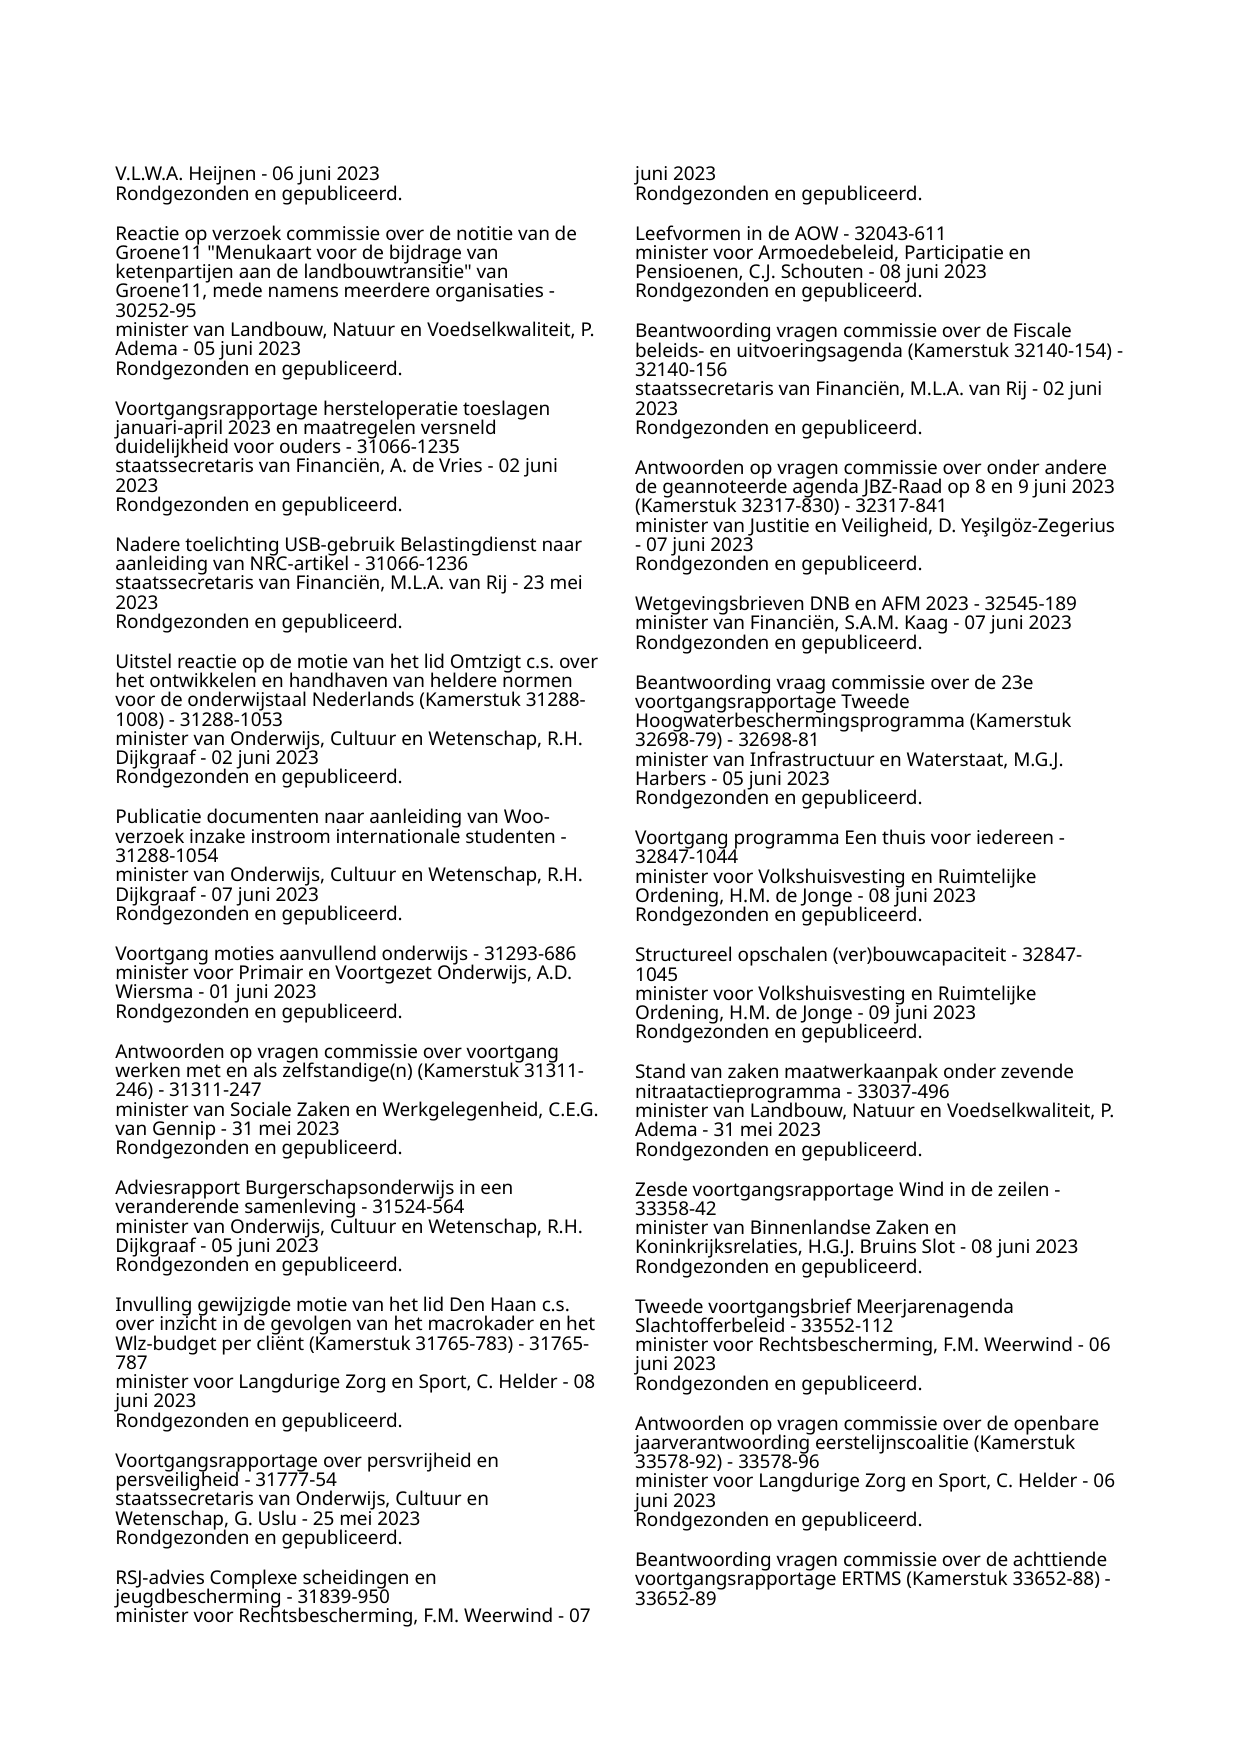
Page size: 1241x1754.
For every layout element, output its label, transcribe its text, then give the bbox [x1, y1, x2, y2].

text Rondgezonden en gepubliceerd. [635, 282, 1125, 302]
text Rondgezonden en gepubliceerd. [635, 419, 1125, 438]
text Zesde voortgangsrapportage Wind in de zeilen - 33358-42 [635, 1181, 1125, 1219]
text staatssecretaris van Financiën, M.L.A. van Rij - 02 juni 2023 [635, 380, 1125, 419]
text minister van Sociale Zaken en Werkgelegenheid, C.E.G. van Gennip - 31 mei 2023 [115, 1101, 605, 1139]
text juni 2023 [635, 165, 1125, 184]
text Rondgezonden en gepubliceerd. [115, 1139, 605, 1158]
text Voortgang programma Een thuis voor iedereen - 32847-1044 [635, 829, 1125, 868]
text Reactie op verzoek commissie over de notitie van de Groene11 "Menukaart voor de bijdrage van ketenpartijen aan de landbouwtransitie" van Groene11, mede namens meerdere organisaties - 30252-95 [115, 224, 605, 321]
text minister voor Langdurige Zorg en Sport, C. Helder - 08 juni 2023 [115, 1373, 605, 1412]
text Rondgezonden en gepubliceerd. [115, 184, 605, 204]
text Rondgezonden en gepubliceerd. [115, 496, 605, 515]
text minister voor Primair en Voortgezet Onderwijs, A.D. Wiersma - 01 juni 2023 [115, 964, 605, 1003]
text Stand van zaken maatwerkaanpak onder zevende nitraatactieprogramma - 33037-496 [635, 1063, 1125, 1102]
text staatssecretaris van Financiën, M.L.A. van Rij - 23 mei 2023 [115, 574, 605, 613]
text Rondgezonden en gepubliceerd. [635, 1375, 1125, 1394]
text Voortgang moties aanvullend onderwijs - 31293-686 [115, 945, 605, 964]
text RSJ-advies Complexe scheidingen en jeugdbescherming - 31839-950 [115, 1569, 605, 1607]
text Rondgezonden en gepubliceerd. [115, 1529, 605, 1548]
text minister voor Rechtsbescherming, F.M. Weerwind - 07 [115, 1607, 605, 1627]
text Rondgezonden en gepubliceerd. [635, 1141, 1125, 1160]
text Rondgezonden en gepubliceerd. [635, 1511, 1125, 1530]
text minister van Infrastructuur en Waterstaat, M.G.J. Harbers - 05 juni 2023 [635, 751, 1125, 789]
text minister van Landbouw, Natuur en Voedselkwaliteit, P. Adema - 05 juni 2023 [115, 321, 605, 359]
text Beantwoording vragen commissie over de Fiscale beleids- en uitvoeringsagenda (Kamerstuk 32140-154) - 32140-156 [635, 322, 1125, 380]
text Structureel opschalen (ver)bouwcapaciteit - 32847-1045 [635, 946, 1125, 985]
text Voortgangsrapportage hersteloperatie toeslagen januari-april 2023 en maatregelen versneld duidelijkheid voor ouders - 31066-1235 [115, 399, 605, 457]
text Tweede voortgangsbrief Meerjarenagenda Slachtofferbeleid - 33552-112 [635, 1298, 1125, 1336]
text Wetgevingsbrieven DNB en AFM 2023 - 32545-189 [635, 595, 1125, 614]
text Beantwoording vragen commissie over de achttiende voortgangsrapportage ERTMS (Kamerstuk 33652-88) - 33652-89 [635, 1551, 1125, 1609]
text Rondgezonden en gepubliceerd. [115, 1256, 605, 1275]
text Voortgangsrapportage over persvrijheid en persveiligheid - 31777-54 [115, 1452, 605, 1490]
text Rondgezonden en gepubliceerd. [635, 906, 1125, 926]
text Rondgezonden en gepubliceerd. [115, 359, 605, 379]
text Rondgezonden en gepubliceerd. [635, 184, 1125, 204]
text staatssecretaris van Onderwijs, Cultuur en Wetenschap, G. Uslu - 25 mei 2023 [115, 1490, 605, 1529]
text minister van Onderwijs, Cultuur en Wetenschap, R.H. Dijkgraaf - 02 juni 2023 [115, 730, 605, 768]
text minister van Onderwijs, Cultuur en Wetenschap, R.H. Dijkgraaf - 05 juni 2023 [115, 1218, 605, 1256]
text Rondgezonden en gepubliceerd. [635, 634, 1125, 653]
text Adviesrapport Burgerschapsonderwijs in een veranderende samenleving - 31524-564 [115, 1179, 605, 1218]
text minister van Financiën, S.A.M. Kaag - 07 juni 2023 [635, 614, 1125, 634]
text minister van Justitie en Veiligheid, D. Yeşilgöz-Zegerius - 07 juni 2023 [635, 517, 1125, 555]
text Rondgezonden en gepubliceerd. [115, 905, 605, 924]
text Nadere toelichting USB-gebruik Belastingdienst naar aanleiding van NRC-artikel - 31066-1236 [115, 536, 605, 574]
text minister voor Volkshuisvesting en Ruimtelijke Ordening, H.M. de Jonge - 09 juni 2023 [635, 985, 1125, 1023]
text Rondgezonden en gepubliceerd. [635, 789, 1125, 808]
text staatssecretaris van Financiën, A. de Vries - 02 juni 2023 [115, 457, 605, 496]
text Rondgezonden en gepubliceerd. [115, 613, 605, 632]
text Invulling gewijzigde motie van het lid Den Haan c.s. over inzicht in de gevolgen van het macrokader en het Wlz-budget per cliënt (Kamerstuk 31765-783) - 31765-787 [115, 1296, 605, 1373]
text Rondgezonden en gepubliceerd. [635, 555, 1125, 574]
text Rondgezonden en gepubliceerd. [115, 1412, 605, 1431]
text minister voor Armoedebeleid, Participatie en Pensioenen, C.J. Schouten - 08 juni 2023 [635, 244, 1125, 282]
text Rondgezonden en gepubliceerd. [115, 1003, 605, 1022]
text minister voor Langdurige Zorg en Sport, C. Helder - 06 juni 2023 [635, 1472, 1125, 1511]
text minister van Landbouw, Natuur en Voedselkwaliteit, P. Adema - 31 mei 2023 [635, 1102, 1125, 1141]
text minister van Onderwijs, Cultuur en Wetenschap, R.H. Dijkgraaf - 07 juni 2023 [115, 866, 605, 905]
text Rondgezonden en gepubliceerd. [635, 1258, 1125, 1277]
text Antwoorden op vragen commissie over de openbare jaarverantwoording eerstelijnscoalitie (Kamerstuk 33578-92) - 33578-96 [635, 1415, 1125, 1472]
text minister voor Volkshuisvesting en Ruimtelijke Ordening, H.M. de Jonge - 08 juni 2023 [635, 868, 1125, 906]
text V.L.W.A. Heijnen - 06 juni 2023 [115, 165, 605, 184]
text Uitstel reactie op de motie van het lid Omtzigt c.s. over het ontwikkelen en handhaven van heldere normen voor de onderwijstaal Nederlands (Kamerstuk 31288-1008) - 31288-1053 [115, 653, 605, 730]
text Leefvormen in de AOW - 32043-611 [635, 224, 1125, 244]
text minister voor Rechtsbescherming, F.M. Weerwind - 06 juni 2023 [635, 1336, 1125, 1375]
text minister van Binnenlandse Zaken en Koninkrijksrelaties, H.G.J. Bruins Slot - 08 juni 2023 [635, 1219, 1125, 1258]
text Publicatie documenten naar aanleiding van Woo-verzoek inzake instroom internationale studenten - 31288-1054 [115, 808, 605, 866]
text Beantwoording vraag commissie over de 23e voortgangsrapportage Tweede Hoogwaterbeschermingsprogramma (Kamerstuk 32698-79) - 32698-81 [635, 674, 1125, 751]
text Antwoorden op vragen commissie over onder andere de geannoteerde agenda JBZ-Raad op 8 en 9 juni 2023 (Kamerstuk 32317-830) - 32317-841 [635, 459, 1125, 517]
text Rondgezonden en gepubliceerd. [115, 768, 605, 788]
text Rondgezonden en gepubliceerd. [635, 1023, 1125, 1043]
text Antwoorden op vragen commissie over voortgang werken met en als zelfstandige(n) (Kamerstuk 31311-246) - 31311-247 [115, 1043, 605, 1101]
